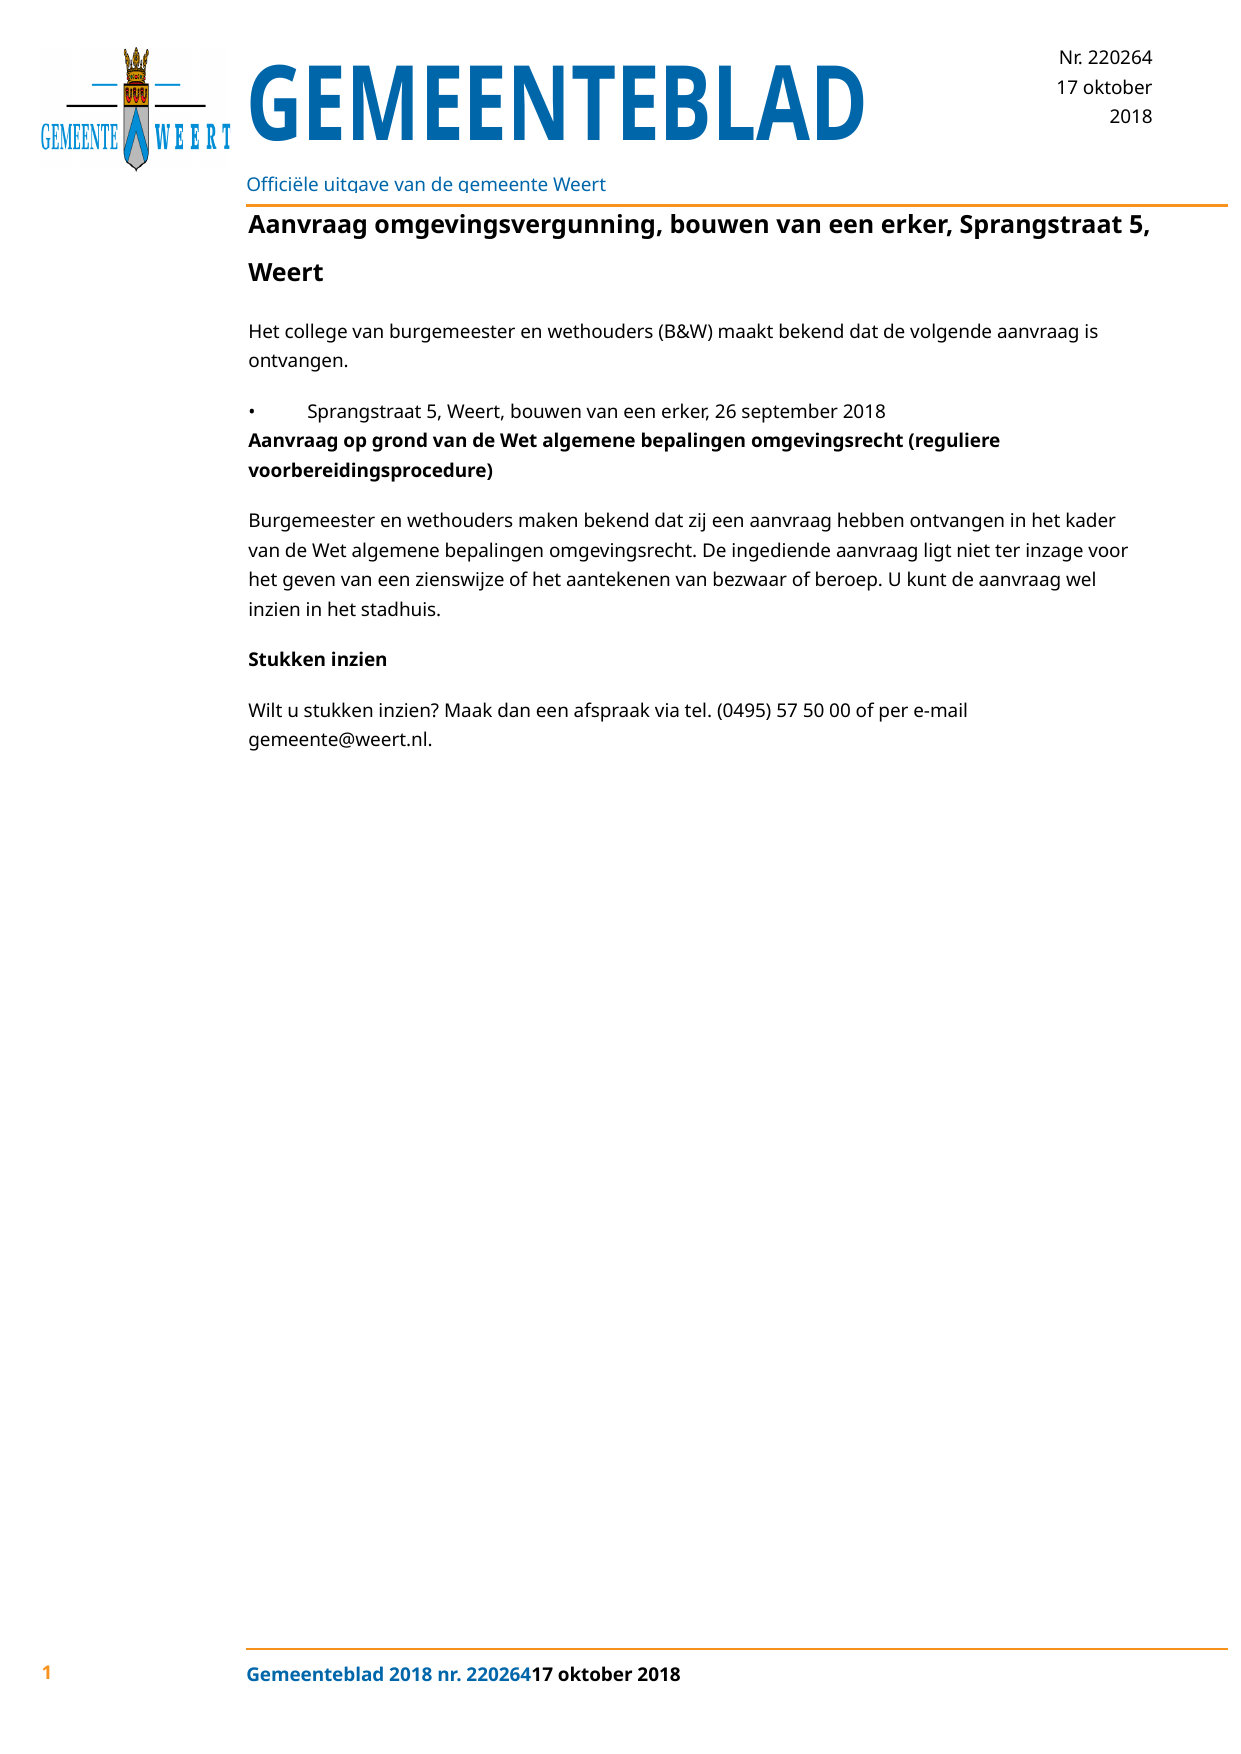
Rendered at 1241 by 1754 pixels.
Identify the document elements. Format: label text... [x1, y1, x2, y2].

list Sprangstraat 5, Weert, bouwen van een erker, 26 september 2018 [248, 398, 1152, 424]
text Wilt u stukken inzien? Maak dan een afspraak via tel. (0495) 57 50 00 of per e-mail gemeente@weert.nl. [248, 697, 1152, 752]
text Het college van burgemeester en wethouders (B&W) maakt bekend dat de volgende aanvraag is ontvangen. [248, 318, 1152, 373]
text Stukken inzien [248, 647, 1152, 672]
text Aanvraag omgevingsvergunning, bouwen van een erker, Sprangstraat 5, Weert [248, 207, 1152, 288]
picture [41, 47, 231, 172]
text Burgemeester en wethouders maken bekend dat zij een aanvraag hebben ontvangen in het kader van de Wet algemene bepalingen omgevingsrecht. De ingediende aanvraag ligt niet ter inzage voor het geven van een zienswijze of het aantekenen van bezwaar of beroep. U kunt de aanvraag wel inzien in het stadhuis. [248, 507, 1152, 622]
text Aanvraag op grond van de Wet algemene bepalingen omgevingsrecht (reguliere voorbereidingsprocedure) [248, 427, 1152, 483]
